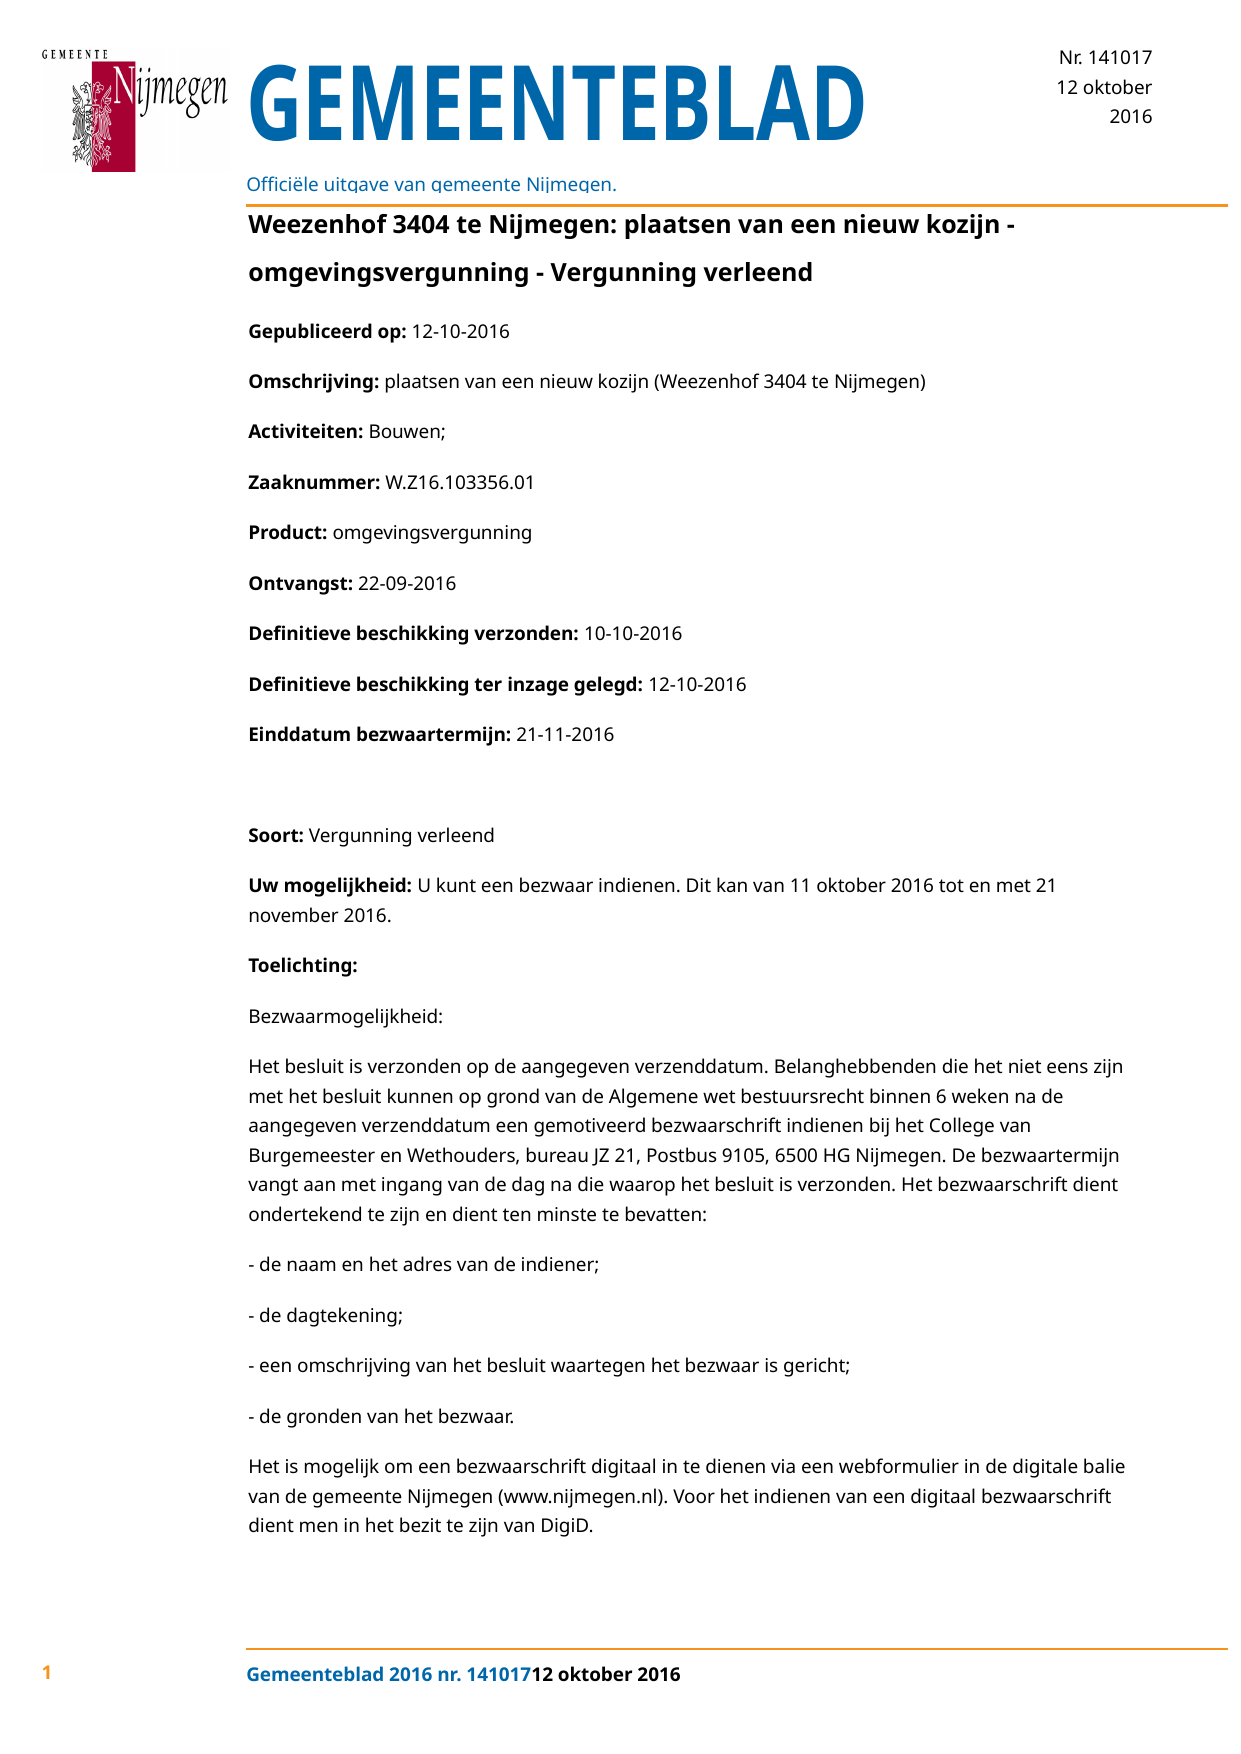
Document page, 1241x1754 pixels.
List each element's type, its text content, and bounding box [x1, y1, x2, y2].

text Ontvangst: 22-09-2016 [248, 570, 1152, 596]
text Gepubliceerd op: 12-10-2016 [248, 318, 1152, 344]
text Het is mogelijk om een bezwaarschrift digitaal in te dienen via een webformulier in de digitale balie van de gemeente Nijmegen (www.nijmegen.nl). Voor het indienen van een digitaal bezwaarschrift dient men in het bezit te zijn van DigiD. [248, 1453, 1152, 1538]
text Definitieve beschikking verzonden: 10-10-2016 [248, 620, 1152, 646]
text Bezwaarmogelijkheid: [248, 1003, 1152, 1029]
text Uw mogelijkheid: U kunt een bezwaar indienen. Dit kan van 11 oktober 2016 tot en met 21 november 2016. [248, 872, 1152, 928]
text Omschrijving: plaatsen van een nieuw kozijn (Weezenhof 3404 te Nijmegen) [248, 368, 1152, 394]
text Het besluit is verzonden op de aangegeven verzenddatum. Belanghebbenden die het niet eens zijn met het besluit kunnen op grond van de Algemene wet bestuursrecht binnen 6 weken na de aangegeven verzenddatum een gemotiveerd bezwaarschrift indienen bij het College van Burgemeester en Wethouders, bureau JZ 21, Postbus 9105, 6500 HG Nijmegen. De bezwaartermijn vangt aan met ingang van de dag na die waarop het besluit is verzonden. Het bezwaarschrift dient ondertekend te zijn en dient ten minste te bevatten: [248, 1053, 1152, 1227]
picture [41, 47, 231, 172]
text - een omschrijving van het besluit waartegen het bezwaar is gericht; [248, 1352, 1152, 1378]
text Definitieve beschikking ter inzage gelegd: 12-10-2016 [248, 671, 1152, 697]
text Toelichting: [248, 952, 1152, 978]
text Soort: Vergunning verleend [248, 822, 1152, 848]
text - de gronden van het bezwaar. [248, 1403, 1152, 1429]
text Product: omgevingsvergunning [248, 519, 1152, 545]
text Activiteiten: Bouwen; [248, 419, 1152, 444]
text - de naam en het adres van de indiener; [248, 1252, 1152, 1277]
text Einddatum bezwaartermijn: 21-11-2016 [248, 721, 1152, 747]
text - de dagtekening; [248, 1302, 1152, 1328]
text Weezenhof 3404 te Nijmegen: plaatsen van een nieuw kozijn - omgevingsvergunning - Vergunning verleend [248, 207, 1152, 288]
text Zaaknummer: W.Z16.103356.01 [248, 469, 1152, 495]
